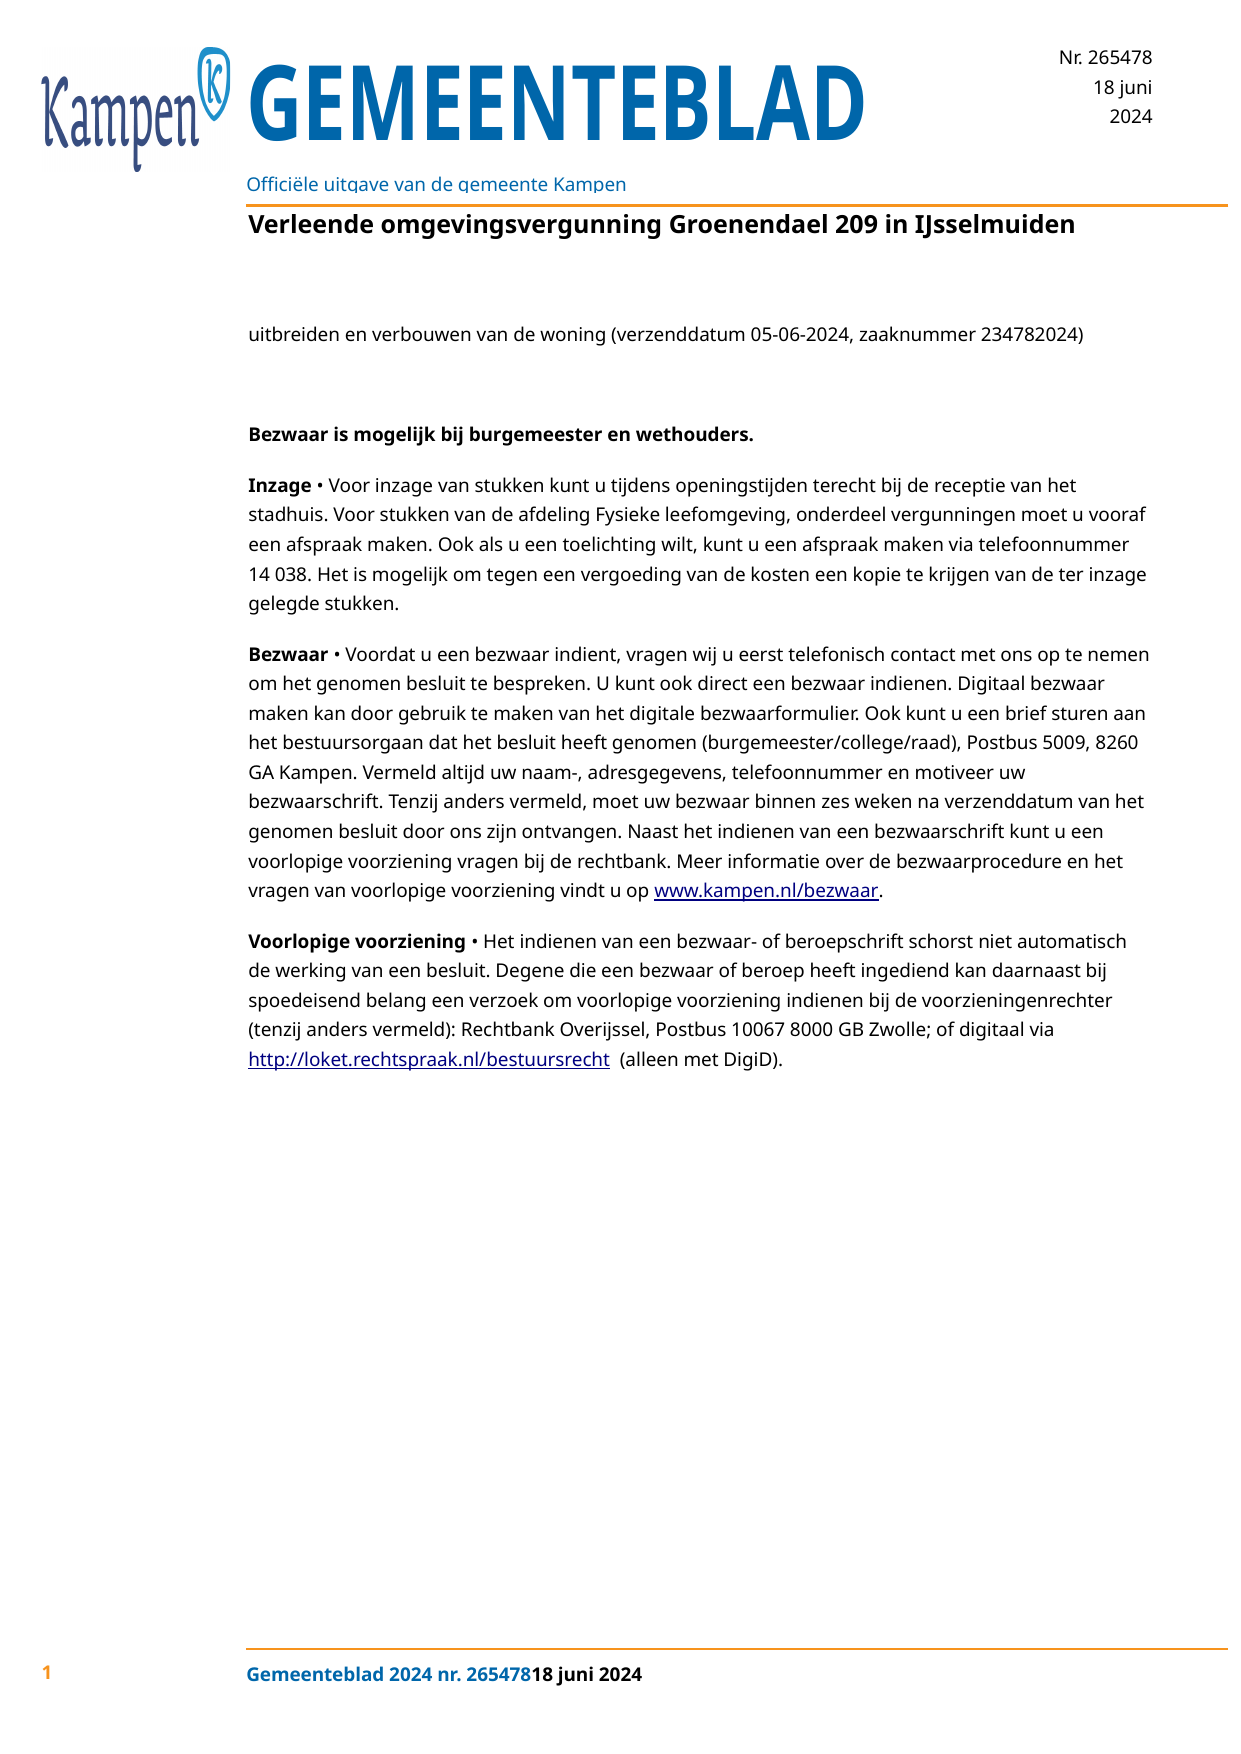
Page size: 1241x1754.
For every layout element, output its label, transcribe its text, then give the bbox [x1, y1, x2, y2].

text Inzage • Voor inzage van stukken kunt u tijdens openingstijden terecht bij de receptie van het stadhuis. Voor stukken van de afdeling Fysieke leefomgeving, onderdeel vergunningen moet u vooraf een afspraak maken. Ook als u een toelichting wilt, kunt u een afspraak maken via telefoonnummer 14 038. Het is mogelijk om tegen een vergoeding van de kosten een kopie te krijgen van de ter inzage gelegde stukken. [248, 472, 1152, 616]
text Bezwaar is mogelijk bij burgemeester en wethouders. [248, 422, 1152, 447]
text Verleende omgevingsvergunning Groenendael 209 in IJsselmuiden [248, 207, 1152, 241]
picture [41, 47, 231, 172]
text Bezwaar • Voordat u een bezwaar indient, vragen wij u eerst telefonisch contact met ons op te nemen om het genomen besluit te bespreken. U kunt ook direct een bezwaar indienen. Digitaal bezwaar maken kan door gebruik te maken van het digitale bezwaarformulier. Ook kunt u een brief sturen aan het bestuursorgaan dat het besluit heeft genomen (burgemeester/college/raad), Postbus 5009, 8260 GA Kampen. Vermeld altijd uw naam-, adresgegevens, telefoonnummer en motiveer uw bezwaarschrift. Tenzij anders vermeld, moet uw bezwaar binnen zes weken na verzenddatum van het genomen besluit door ons zijn ontvangen. Naast het indienen van een bezwaarschrift kunt u een voorlopige voorziening vragen bij de rechtbank. Meer informatie over de bezwaarprocedure en het vragen van voorlopige voorziening vindt u op www.kampen.nl/bezwaar. [248, 641, 1152, 903]
text uitbreiden en verbouwen van de woning (verzenddatum 05-06-2024, zaaknummer 234782024) [248, 321, 1152, 346]
text Voorlopige voorziening • Het indienen van een bezwaar- of beroepschrift schorst niet automatisch de werking van een besluit. Degene die een bezwaar of beroep heeft ingediend kan daarnaast bij spoedeisend belang een verzoek om voorlopige voorziening indienen bij de voorzieningenrechter (tenzij anders vermeld): Rechtbank Overijssel, Postbus 10067 8000 GB Zwolle; of digitaal via http://loket.rechtspraak.nl/bestuursrecht (alleen met DigiD). [248, 928, 1152, 1072]
